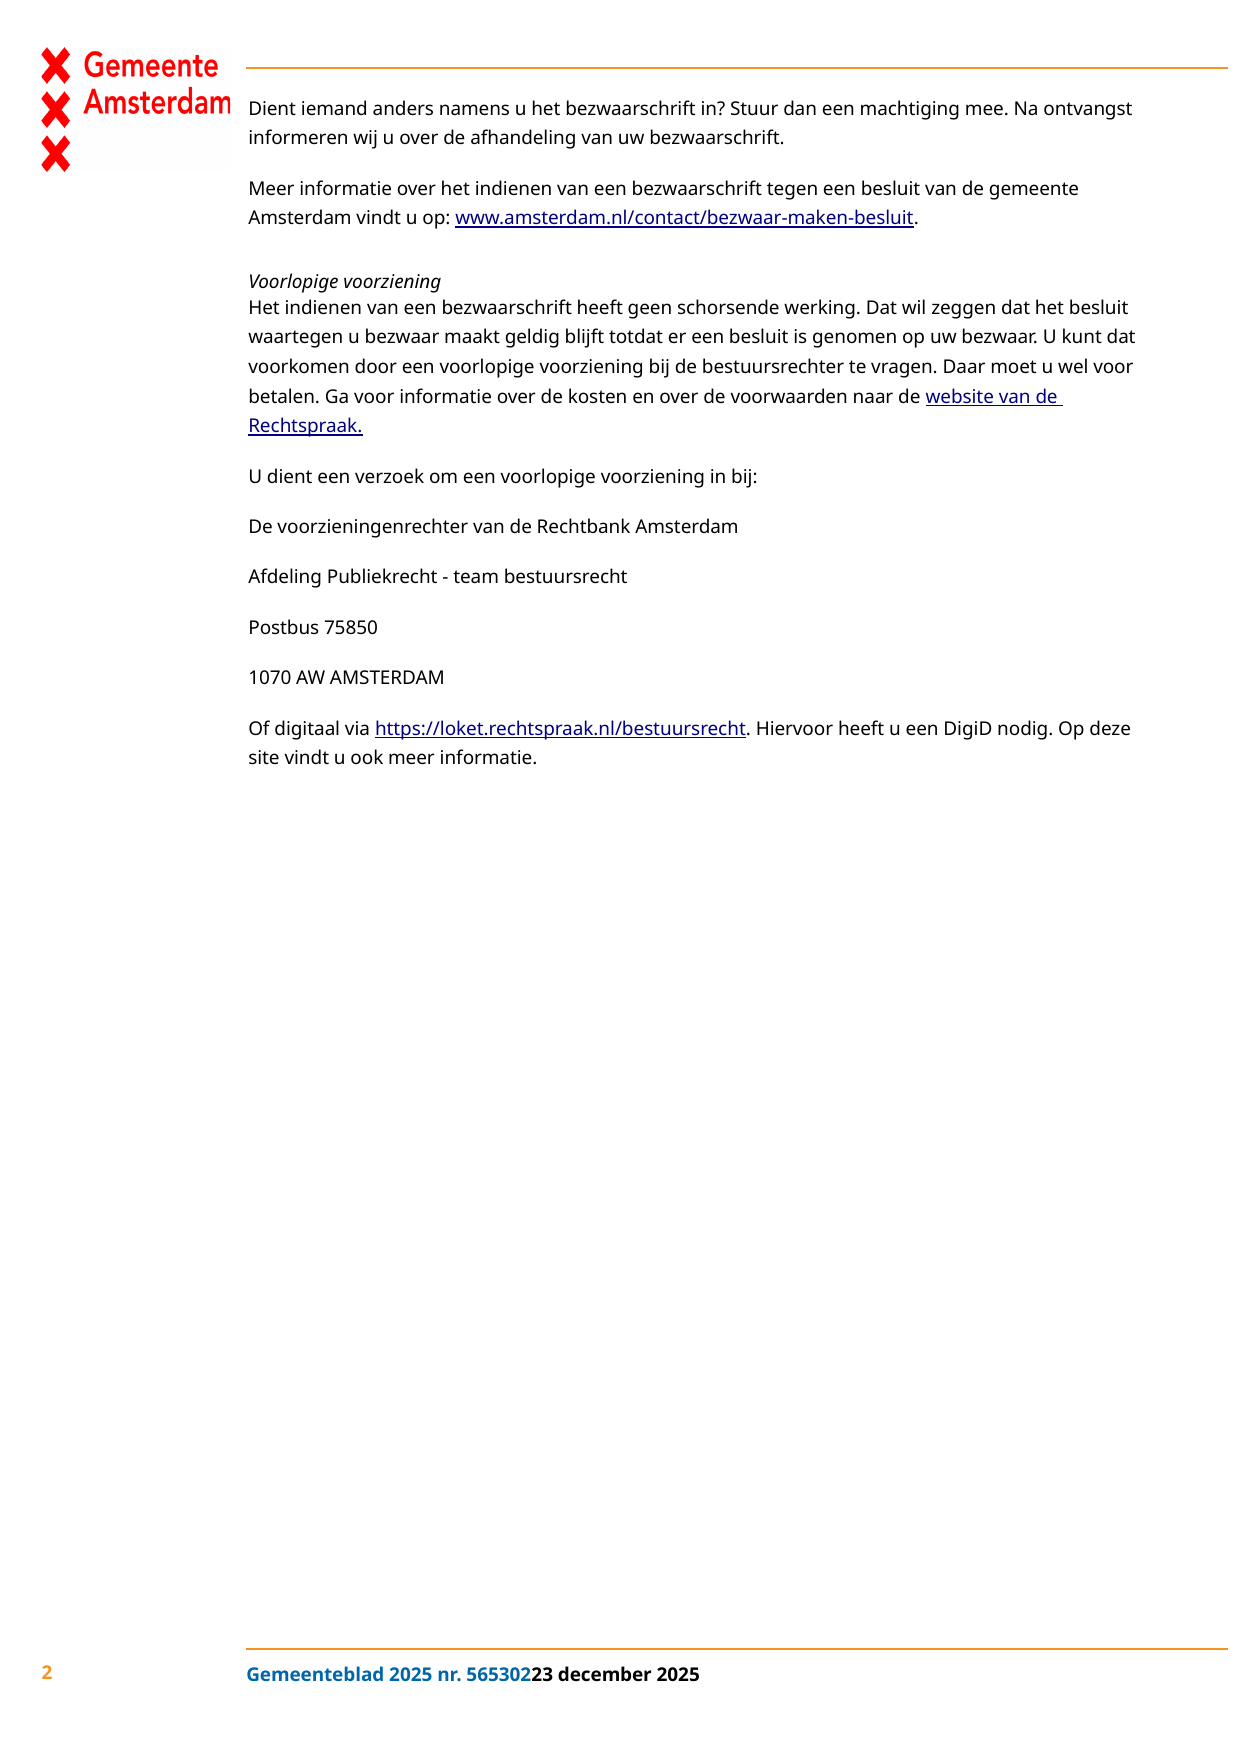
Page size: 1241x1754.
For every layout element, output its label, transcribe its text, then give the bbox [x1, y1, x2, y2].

text Postbus 75850 [248, 614, 1152, 640]
text Of digitaal via https://loket.rechtspraak.nl/bestuursrecht. Hiervoor heeft u een DigiD nodig. Op deze site vindt u ook meer informatie. [248, 715, 1152, 770]
text Meer informatie over het indienen van een bezwaarschrift tegen een besluit van de gemeente Amsterdam vindt u op: www.amsterdam.nl/contact/bezwaar-maken-besluit. [248, 175, 1152, 230]
text Afdeling Publiekrecht - team bestuursrecht [248, 564, 1152, 589]
text 1070 AW AMSTERDAM [248, 664, 1152, 690]
text Het indienen van een bezwaarschrift heeft geen schorsende werking. Dat wil zeggen dat het besluit waartegen u bezwaar maakt geldig blijft totdat er een besluit is genomen op uw bezwaar. U kunt dat voorkomen door een voorlopige voorziening bij de bestuursrechter te vragen. Daar moet u wel voor betalen. Ga voor informatie over de kosten en over de voorwaarden naar de website van de Rechtspraak. [248, 294, 1152, 438]
text Voorlopige voorziening [248, 268, 1152, 294]
text U dient een verzoek om een voorlopige voorziening in bij: [248, 463, 1152, 488]
picture [41, 47, 231, 172]
text Dient iemand anders namens u het bezwaarschrift in? Stuur dan een machtiging mee. Na ontvangst informeren wij u over de afhandeling van uw bezwaarschrift. [248, 95, 1152, 150]
text De voorzieningenrechter van de Rechtbank Amsterdam [248, 513, 1152, 539]
